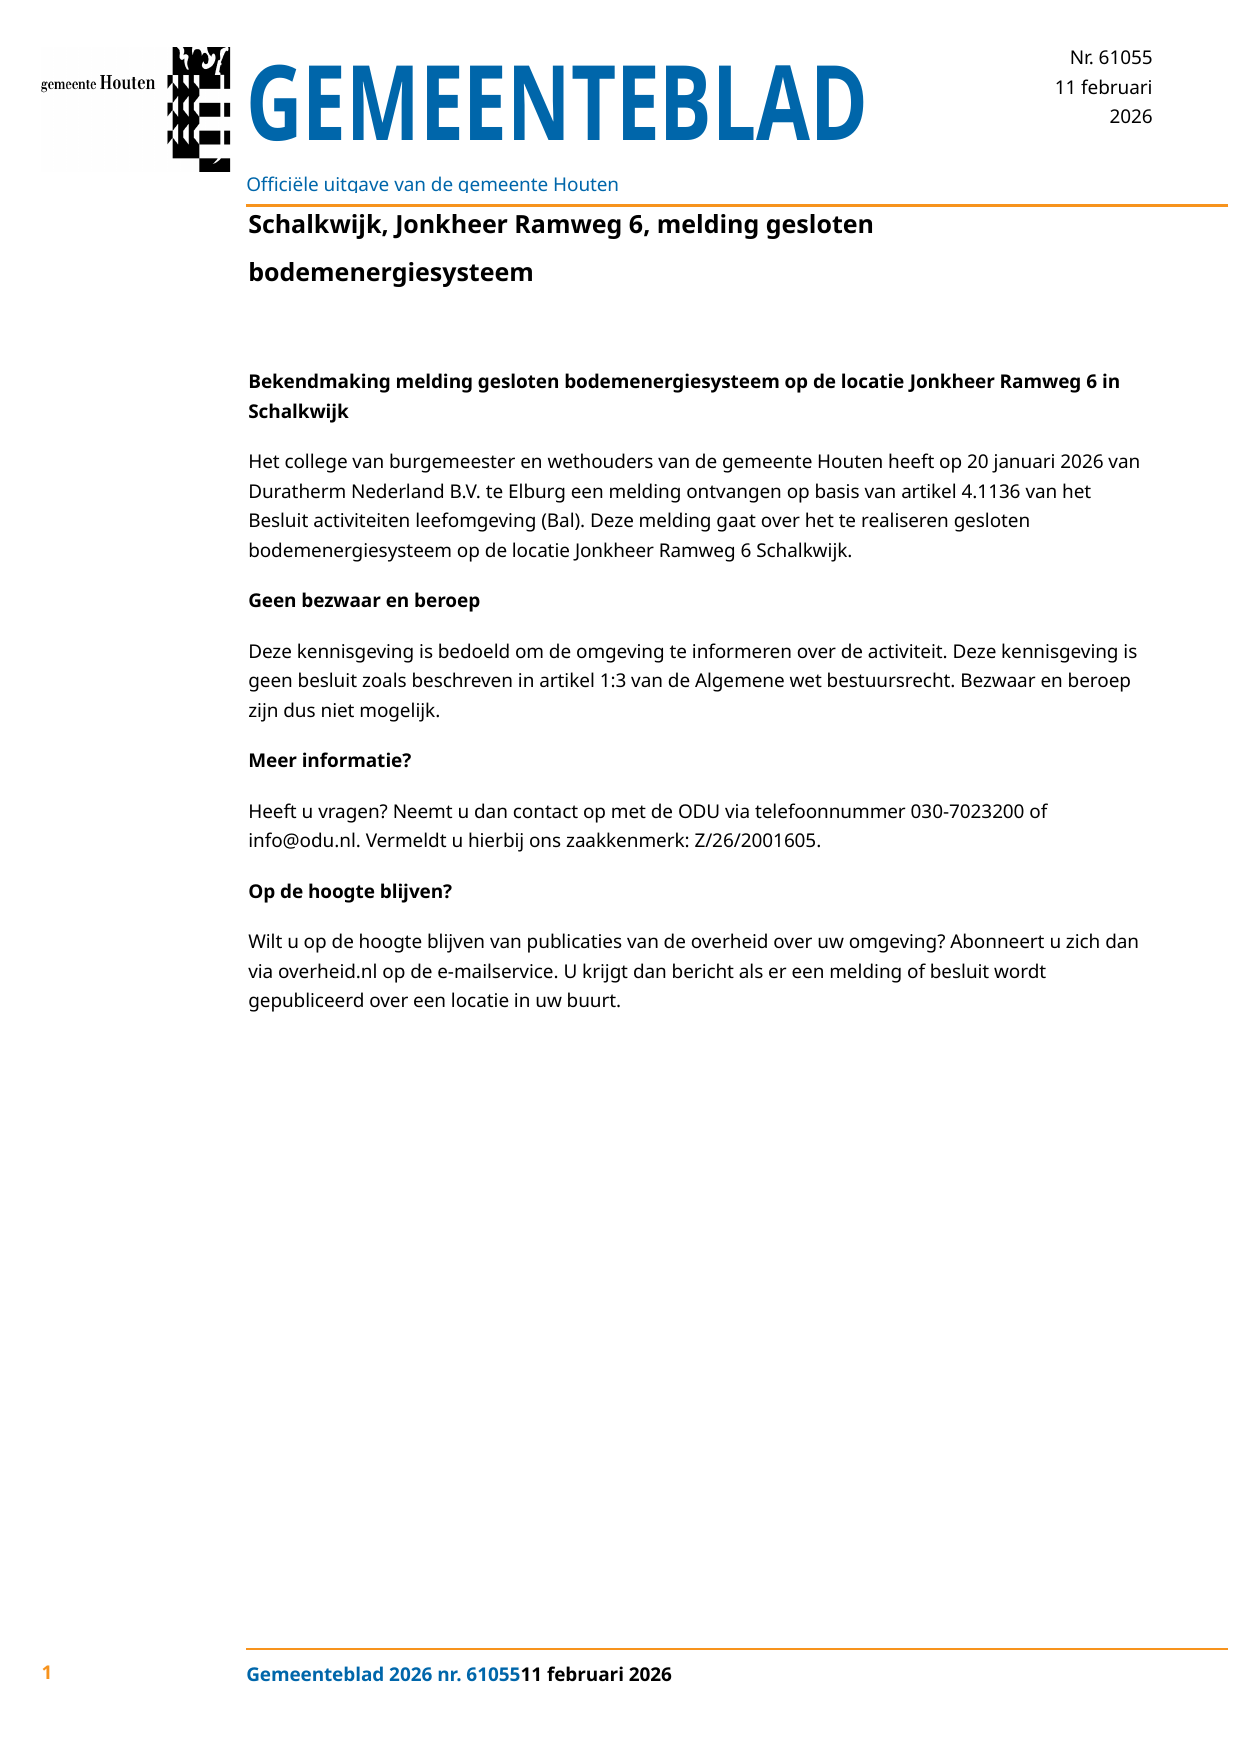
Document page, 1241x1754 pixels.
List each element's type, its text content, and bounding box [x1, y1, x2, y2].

text Deze kennisgeving is bedoeld om de omgeving te informeren over de activiteit. Deze kennisgeving is geen besluit zoals beschreven in artikel 1:3 van de Algemene wet bestuursrecht. Bezwaar en beroep zijn dus niet mogelijk. [248, 638, 1152, 723]
text Meer informatie? [248, 747, 1152, 773]
picture [41, 47, 231, 172]
text Bekendmaking melding gesloten bodemenergiesysteem op de locatie Jonkheer Ramweg 6 in Schalkwijk [248, 368, 1152, 424]
text Heeft u vragen? Neemt u dan contact op met de ODU via telefoonnummer 030-7023200 of info@odu.nl. Vermeldt u hierbij ons zaakkenmerk: Z/26/2001605. [248, 798, 1152, 853]
text Op de hoogte blijven? [248, 878, 1152, 904]
text Geen bezwaar en beroep [248, 587, 1152, 613]
text Wilt u op de hoogte blijven van publicaties van de overheid over uw omgeving? Abonneert u zich dan via overheid.nl op de e-mailservice. U krijgt dan bericht als er een melding of besluit wordt gepubliceerd over een locatie in uw buurt. [248, 928, 1152, 1013]
text Schalkwijk, Jonkheer Ramweg 6, melding gesloten bodemenergiesysteem [248, 207, 1152, 288]
text Het college van burgemeester en wethouders van de gemeente Houten heeft op 20 januari 2026 van Duratherm Nederland B.V. te Elburg een melding ontvangen op basis van artikel 4.1136 van het Besluit activiteiten leefomgeving (Bal). Deze melding gaat over het te realiseren gesloten bodemenergiesysteem op de locatie Jonkheer Ramweg 6 Schalkwijk. [248, 448, 1152, 563]
